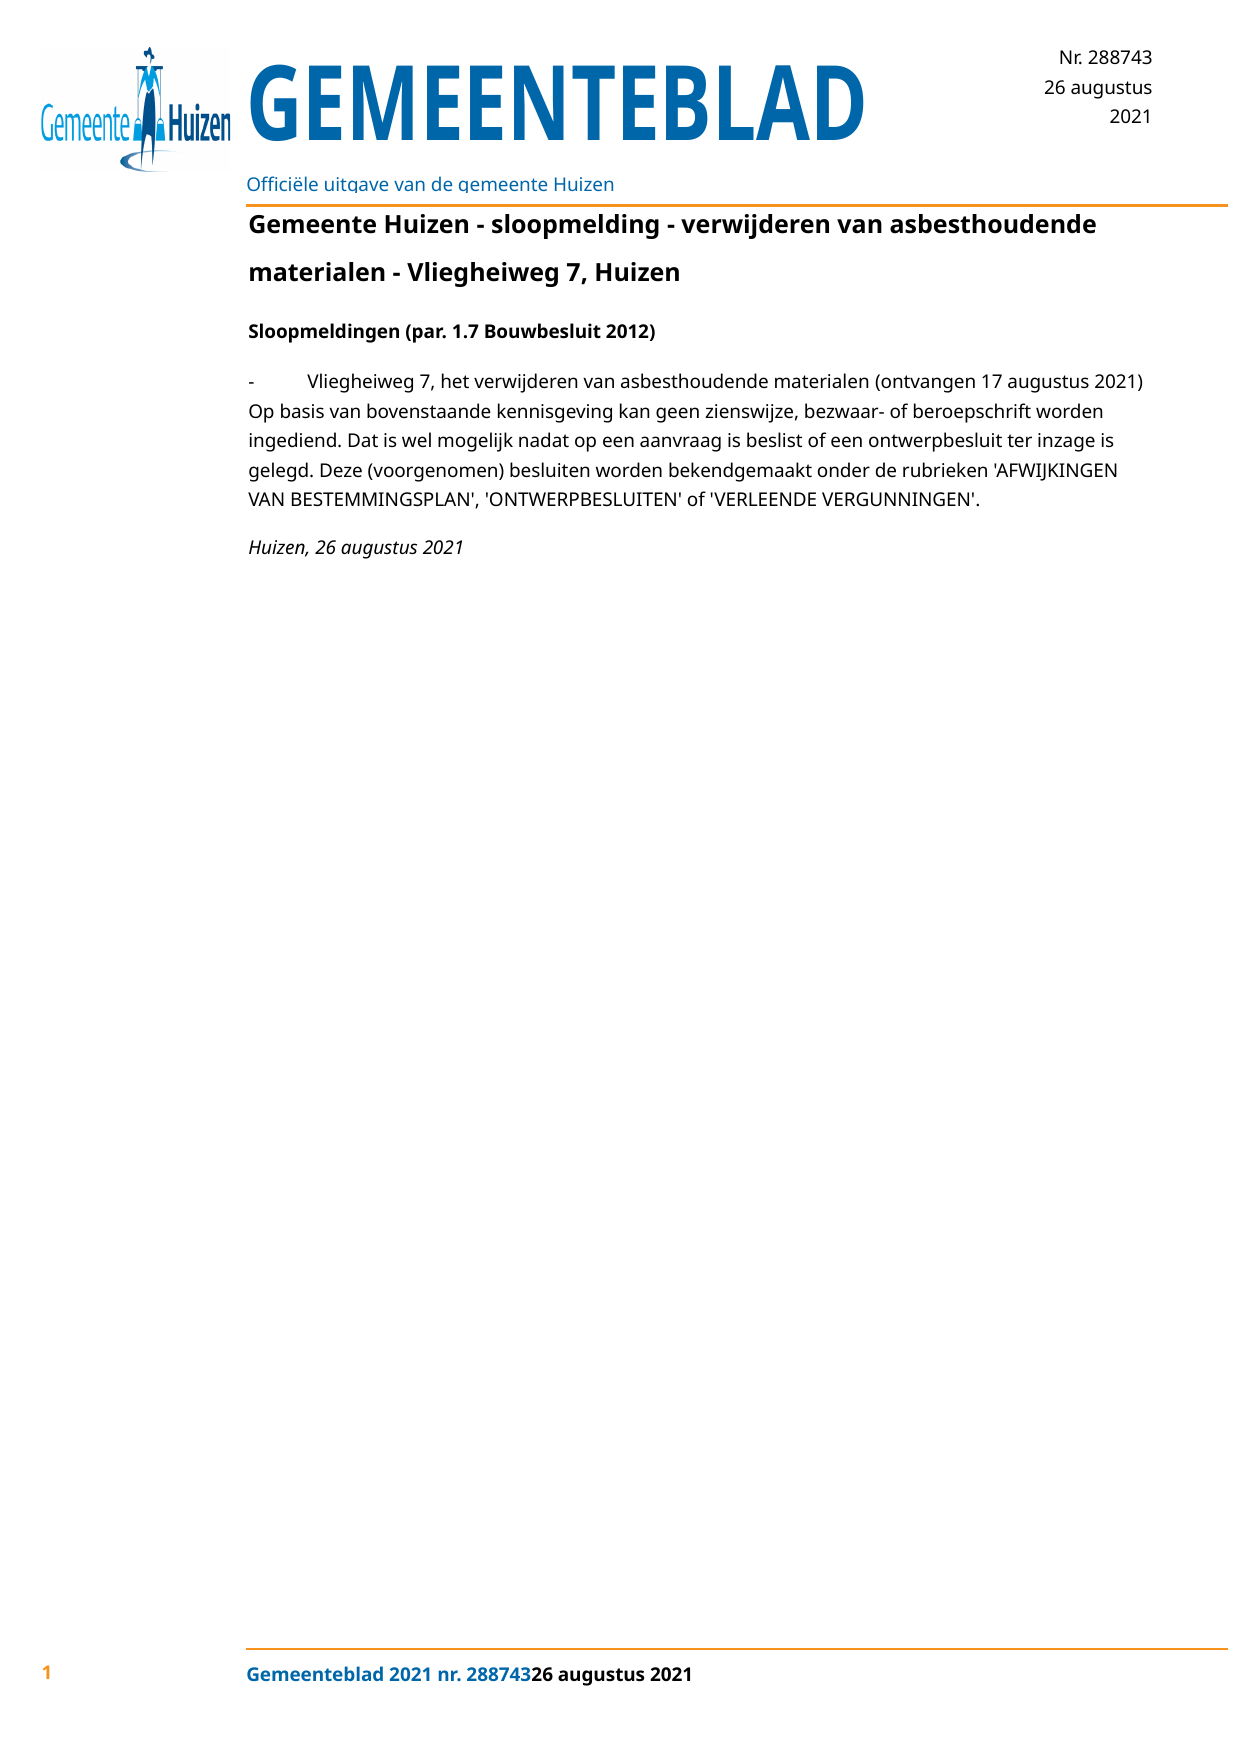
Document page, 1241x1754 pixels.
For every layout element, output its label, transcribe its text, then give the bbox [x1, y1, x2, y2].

text Huizen, 26 augustus 2021 [248, 534, 1152, 560]
text Op basis van bovenstaande kennisgeving kan geen zienswijze, bezwaar- of beroepschrift worden ingediend. Dat is wel mogelijk nadat op een aanvraag is beslist of een ontwerpbesluit ter inzage is gelegd. Deze (voorgenomen) besluiten worden bekendgemaakt onder de rubrieken 'AFWIJKINGEN VAN BESTEMMINGSPLAN', 'ONTWERPBESLUITEN' of 'VERLEENDE VERGUNNINGEN'. [248, 398, 1152, 512]
text Gemeente Huizen - sloopmelding - verwijderen van asbesthoudende materialen - Vliegheiweg 7, Huizen [248, 207, 1152, 288]
picture [41, 47, 231, 172]
text Sloopmeldingen (par. 1.7 Bouwbesluit 2012) [248, 318, 1152, 344]
list Vliegheiweg 7, het verwijderen van asbesthoudende materialen (ontvangen 17 augustus 2021) [248, 368, 1152, 394]
